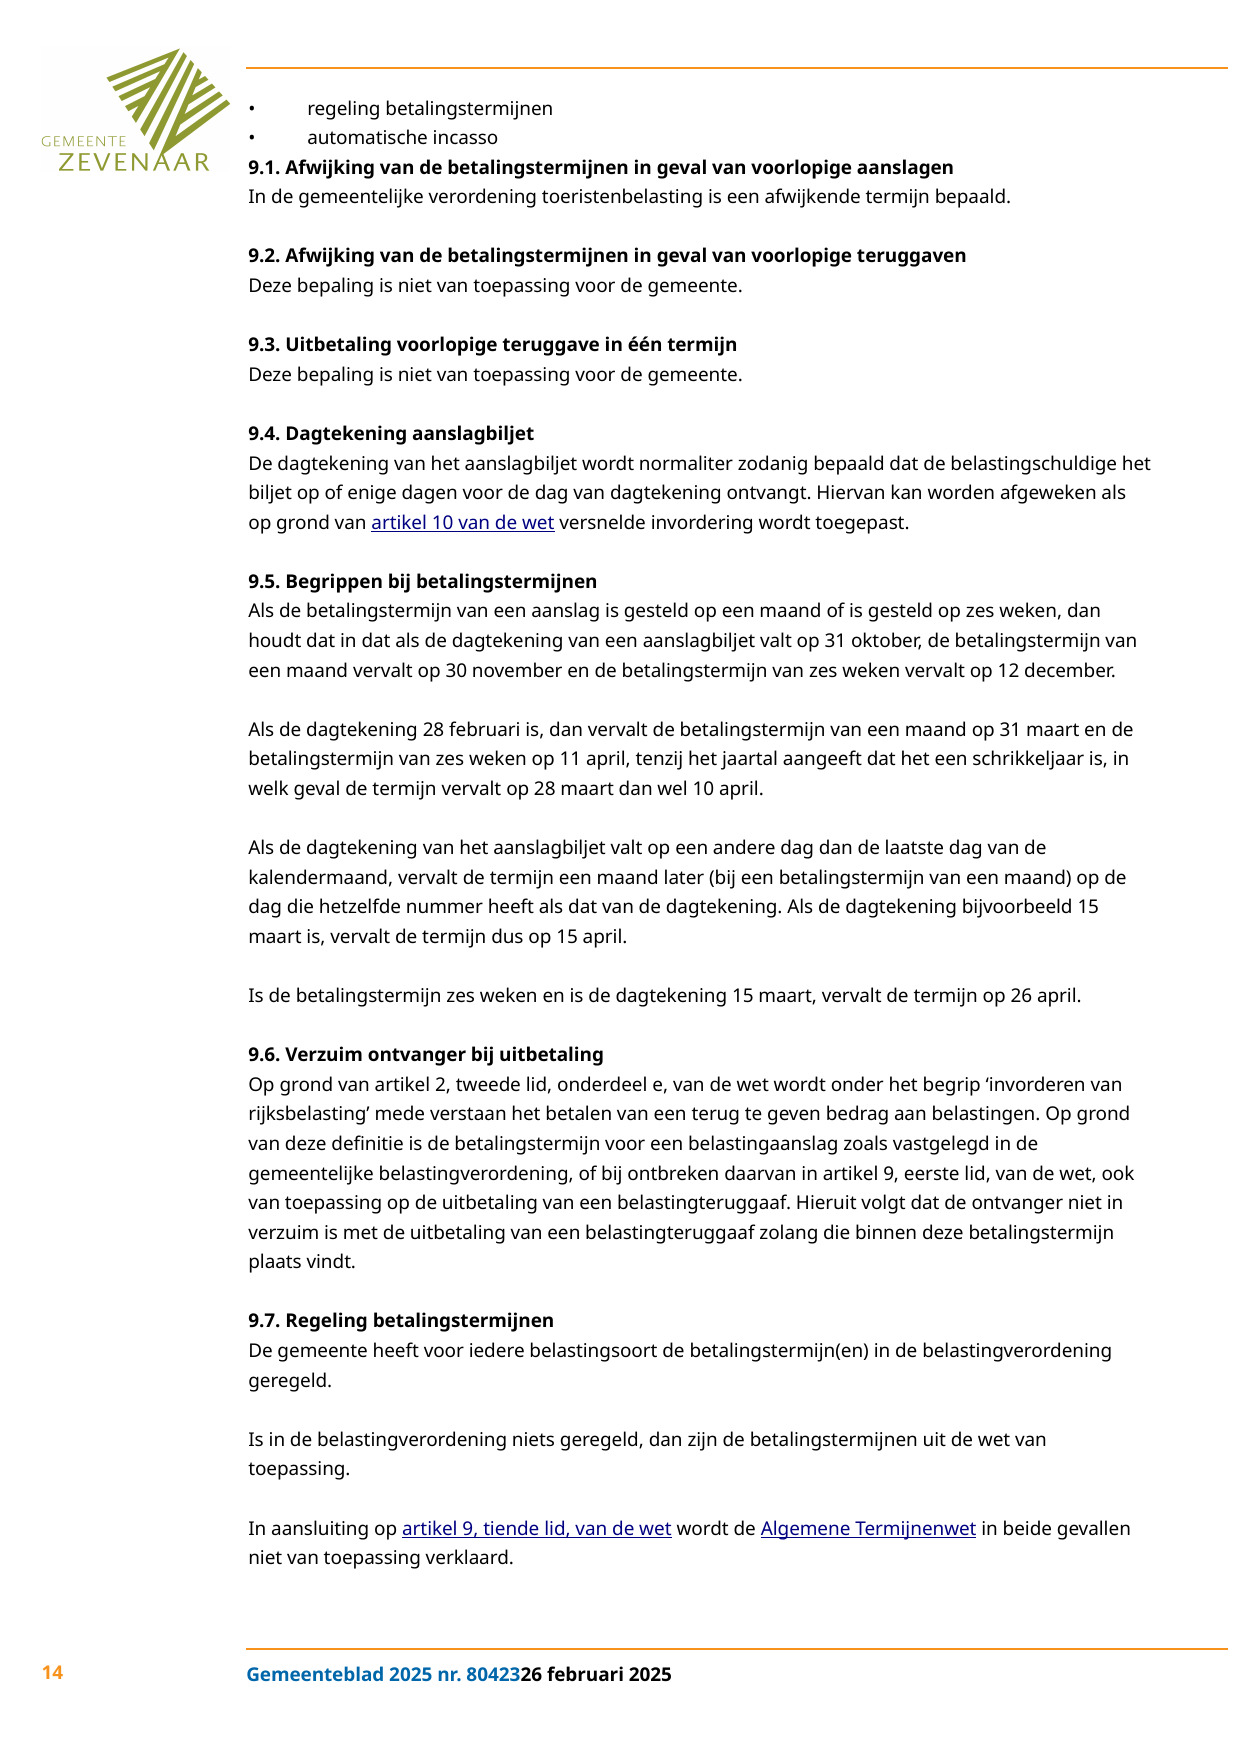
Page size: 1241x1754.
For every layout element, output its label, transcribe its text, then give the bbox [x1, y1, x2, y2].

text 9.6. Verzuim ontvanger bij uitbetaling [248, 1041, 1152, 1067]
text 9.3. Uitbetaling voorlopige teruggave in één termijn [248, 331, 1152, 357]
picture [41, 47, 231, 172]
list automatische incasso [248, 124, 1152, 150]
list regeling betalingstermijnen [248, 95, 1152, 121]
text 9.5. Begrippen bij betalingstermijnen [248, 568, 1152, 594]
text 9.7. Regeling betalingstermijnen [248, 1308, 1152, 1333]
text 9.4. Dagtekening aanslagbiljet [248, 420, 1152, 446]
text De gemeente heeft voor iedere belastingsoort de betalingstermijn(en) in de belastingverordening geregeld. [248, 1337, 1152, 1393]
text Is de betalingstermijn zes weken en is de dagtekening 15 maart, vervalt de termijn op 26 april. [248, 982, 1152, 1008]
text In aansluiting op artikel 9, tiende lid, van de wet wordt de Algemene Termijnenwet in beide gevallen niet van toepassing verklaard. [248, 1515, 1152, 1570]
text Is in de belastingverordening niets geregeld, dan zijn de betalingstermijnen uit de wet van toepassing. [248, 1426, 1152, 1481]
text Als de betalingstermijn van een aanslag is gesteld op een maand of is gesteld op zes weken, dan houdt dat in dat als de dagtekening van een aanslagbiljet valt op 31 oktober, de betalingstermijn van een maand vervalt op 30 november en de betalingstermijn van zes weken vervalt op 12 december. [248, 598, 1152, 683]
text Deze bepaling is niet van toepassing voor de gemeente. [248, 361, 1152, 387]
text 9.1. Afwijking van de betalingstermijnen in geval van voorlopige aanslagen [248, 154, 1152, 180]
text De dagtekening van het aanslagbiljet wordt normaliter zodanig bepaald dat de belastingschuldige het biljet op of enige dagen voor de dag van dagtekening ontvangt. Hiervan kan worden afgeweken als op grond van artikel 10 van de wet versnelde invordering wordt toegepast. [248, 450, 1152, 535]
text Als de dagtekening van het aanslagbiljet valt op een andere dag dan de laatste dag van de kalendermaand, vervalt de termijn een maand later (bij een betalingstermijn van een maand) op de dag die hetzelfde nummer heeft als dat van de dagtekening. Als de dagtekening bijvoorbeeld 15 maart is, vervalt de termijn dus op 15 april. [248, 834, 1152, 949]
text Deze bepaling is niet van toepassing voor de gemeente. [248, 272, 1152, 298]
text 9.2. Afwijking van de betalingstermijnen in geval van voorlopige teruggaven [248, 243, 1152, 268]
text In de gemeentelijke verordening toeristenbelasting is een afwijkende termijn bepaald. [248, 183, 1152, 209]
text Op grond van artikel 2, tweede lid, onderdeel e, van de wet wordt onder het begrip ‘invorderen van rijksbelasting’ mede verstaan het betalen van een terug te geven bedrag aan belastingen. Op grond van deze definitie is de betalingstermijn voor een belastingaanslag zoals vastgelegd in de gemeentelijke belastingverordening, of bij ontbreken daarvan in artikel 9, eerste lid, van de wet, ook van toepassing op de uitbetaling van een belastingteruggaaf. Hieruit volgt dat de ontvanger niet in verzuim is met de uitbetaling van een belastingteruggaaf zolang die binnen deze betalingstermijn plaats vindt. [248, 1071, 1152, 1274]
text Als de dagtekening 28 februari is, dan vervalt de betalingstermijn van een maand op 31 maart en de betalingstermijn van zes weken op 11 april, tenzij het jaartal aangeeft dat het een schrikkeljaar is, in welk geval de termijn vervalt op 28 maart dan wel 10 april. [248, 716, 1152, 801]
